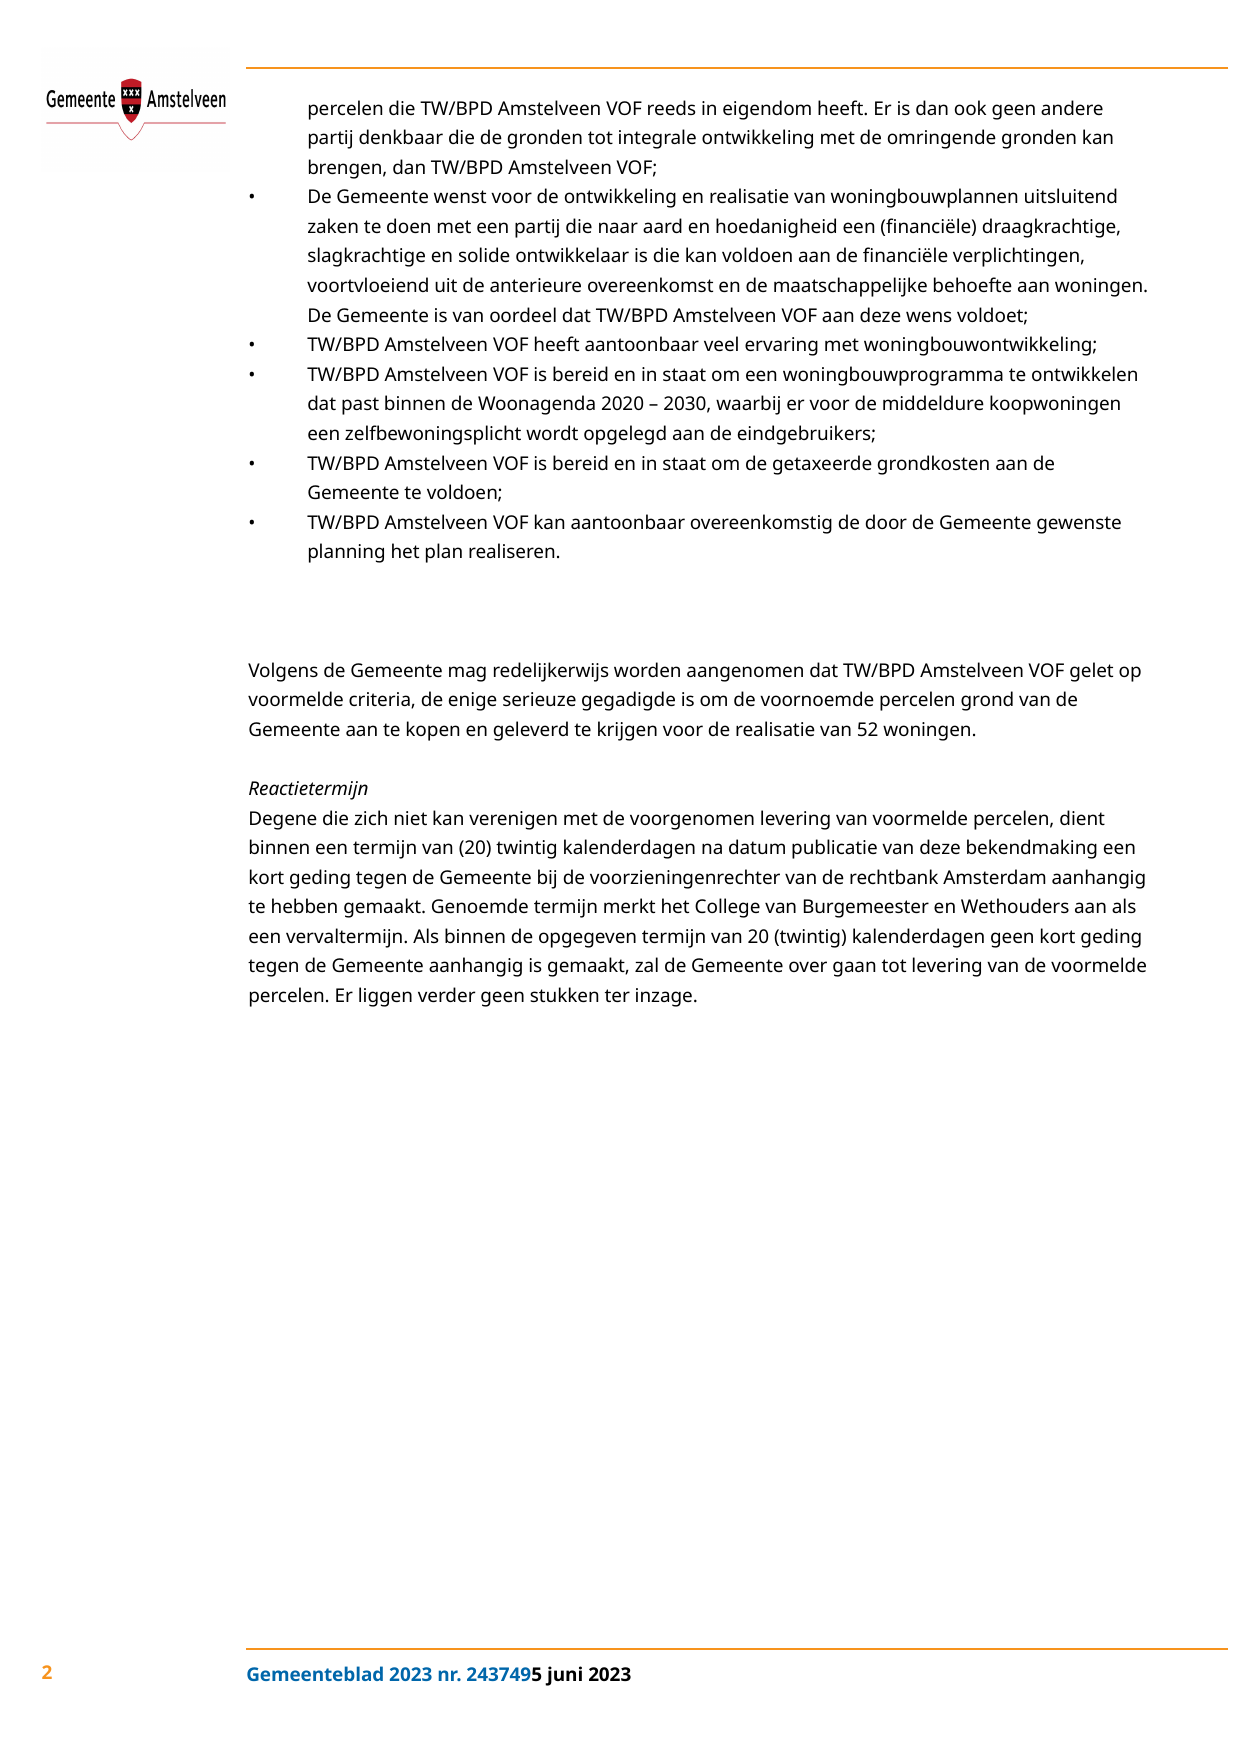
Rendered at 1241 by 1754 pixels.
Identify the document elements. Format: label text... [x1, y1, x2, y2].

text Degene die zich niet kan verenigen met de voorgenomen levering van voormelde percelen, dient binnen een termijn van (20) twintig kalenderdagen na datum publicatie van deze bekendmaking een kort geding tegen de Gemeente bij de voorzieningenrechter van de rechtbank Amsterdam aanhangig te hebben gemaakt. Genoemde termijn merkt het College van Burgemeester en Wethouders aan als een vervaltermijn. Als binnen de opgegeven termijn van 20 (twintig) kalenderdagen geen kort geding tegen de Gemeente aanhangig is gemaakt, zal de Gemeente over gaan tot levering van de voormelde percelen. Er liggen verder geen stukken ter inzage. [248, 805, 1152, 1008]
list TW/BPD Amstelveen VOF is bereid en in staat om de getaxeerde grondkosten aan de Gemeente te voldoen; [248, 450, 1152, 505]
list De Gemeente wenst voor de ontwikkeling en realisatie van woningbouwplannen uitsluitend zaken te doen met een partij die naar aard en hoedanigheid een (financiële) draagkrachtige, slagkrachtige en solide ontwikkelaar is die kan voldoen aan de financiële verplichtingen, voortvloeiend uit de anterieure overeenkomst en de maatschappelijke behoefte aan woningen. De Gemeente is van oordeel dat TW/BPD Amstelveen VOF aan deze wens voldoet; [248, 183, 1152, 328]
text Volgens de Gemeente mag redelijkerwijs worden aangenomen dat TW/BPD Amstelveen VOF gelet op voormelde criteria, de enige serieuze gegadigde is om de voornoemde percelen grond van de Gemeente aan te kopen en geleverd te krijgen voor de realisatie van 52 woningen. [248, 657, 1152, 742]
list percelen die TW/BPD Amstelveen VOF reeds in eigendom heeft. Er is dan ook geen andere partij denkbaar die de gronden tot integrale ontwikkeling met de omringende gronden kan brengen, dan TW/BPD Amstelveen VOF; [248, 95, 1152, 180]
text Reactietermijn [248, 775, 1152, 801]
list TW/BPD Amstelveen VOF kan aantoonbaar overeenkomstig de door de Gemeente gewenste planning het plan realiseren. [248, 509, 1152, 564]
list TW/BPD Amstelveen VOF heeft aantoonbaar veel ervaring met woningbouwontwikkeling; [248, 331, 1152, 357]
list TW/BPD Amstelveen VOF is bereid en in staat om een woningbouwprogramma te ontwikkelen dat past binnen de Woonagenda 2020 – 2030, waarbij er voor de middeldure koopwoningen een zelfbewoningsplicht wordt opgelegd aan de eindgebruikers; [248, 361, 1152, 446]
picture [41, 47, 231, 172]
